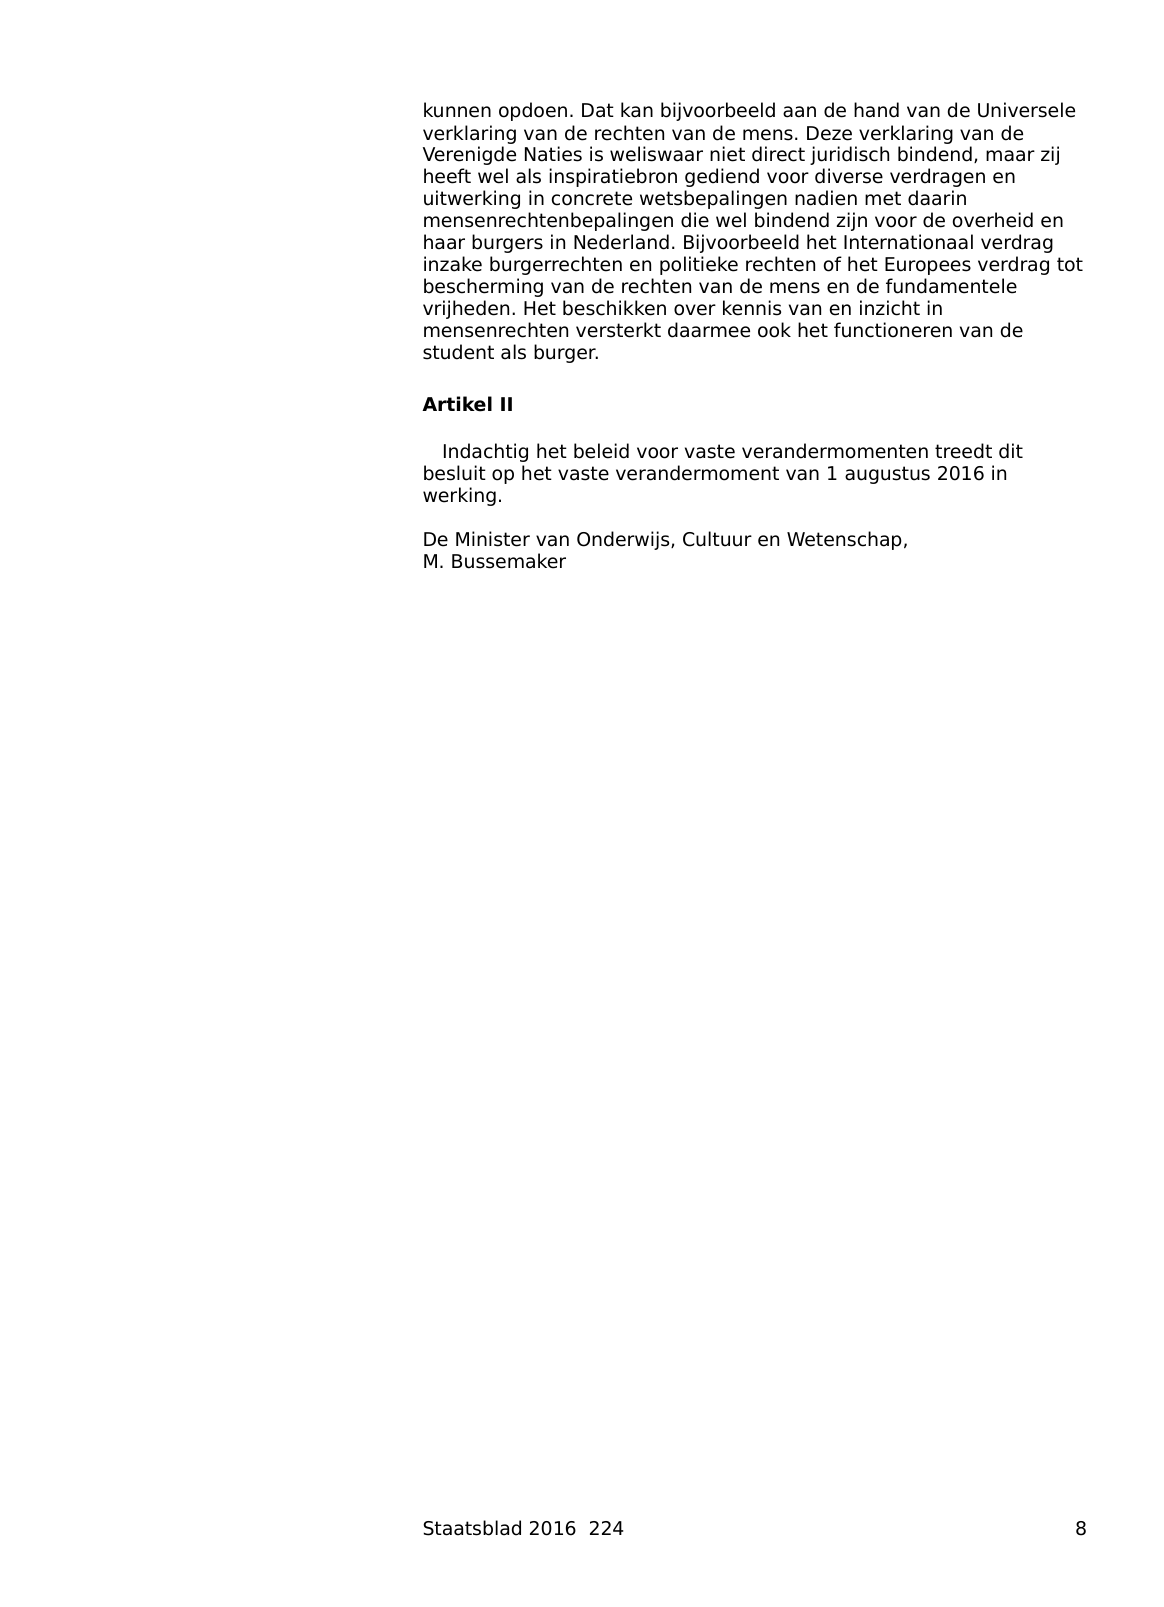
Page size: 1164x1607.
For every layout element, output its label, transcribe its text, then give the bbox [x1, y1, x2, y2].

text Indachtig het beleid voor vaste verandermomenten treedt dit besluit op het vaste verandermoment van 1 augustus 2016 in werking. [422, 441, 1087, 507]
text De Minister van Onderwijs, Cultuur en Wetenschap, M. Bussemaker [422, 529, 1087, 573]
subtitle Artikel II [422, 394, 1087, 416]
text kunnen opdoen. Dat kan bijvoorbeeld aan de hand van de Universele verklaring van de rechten van de mens. Deze verklaring van de Verenigde Naties is weliswaar niet direct juridisch bindend, maar zij heeft wel als inspiratiebron gediend voor diverse verdragen en uitwerking in concrete wetsbepalingen nadien met daarin mensenrechtenbepalingen die wel bindend zijn voor de overheid en haar burgers in Nederland. Bijvoorbeeld het Internationaal verdrag inzake burgerrechten en politieke rechten of het Europees verdrag tot bescherming van de rechten van de mens en de fundamentele vrijheden. Het beschikken over kennis van en inzicht in mensenrechten versterkt daarmee ook het functioneren van de student als burger. [422, 100, 1087, 364]
